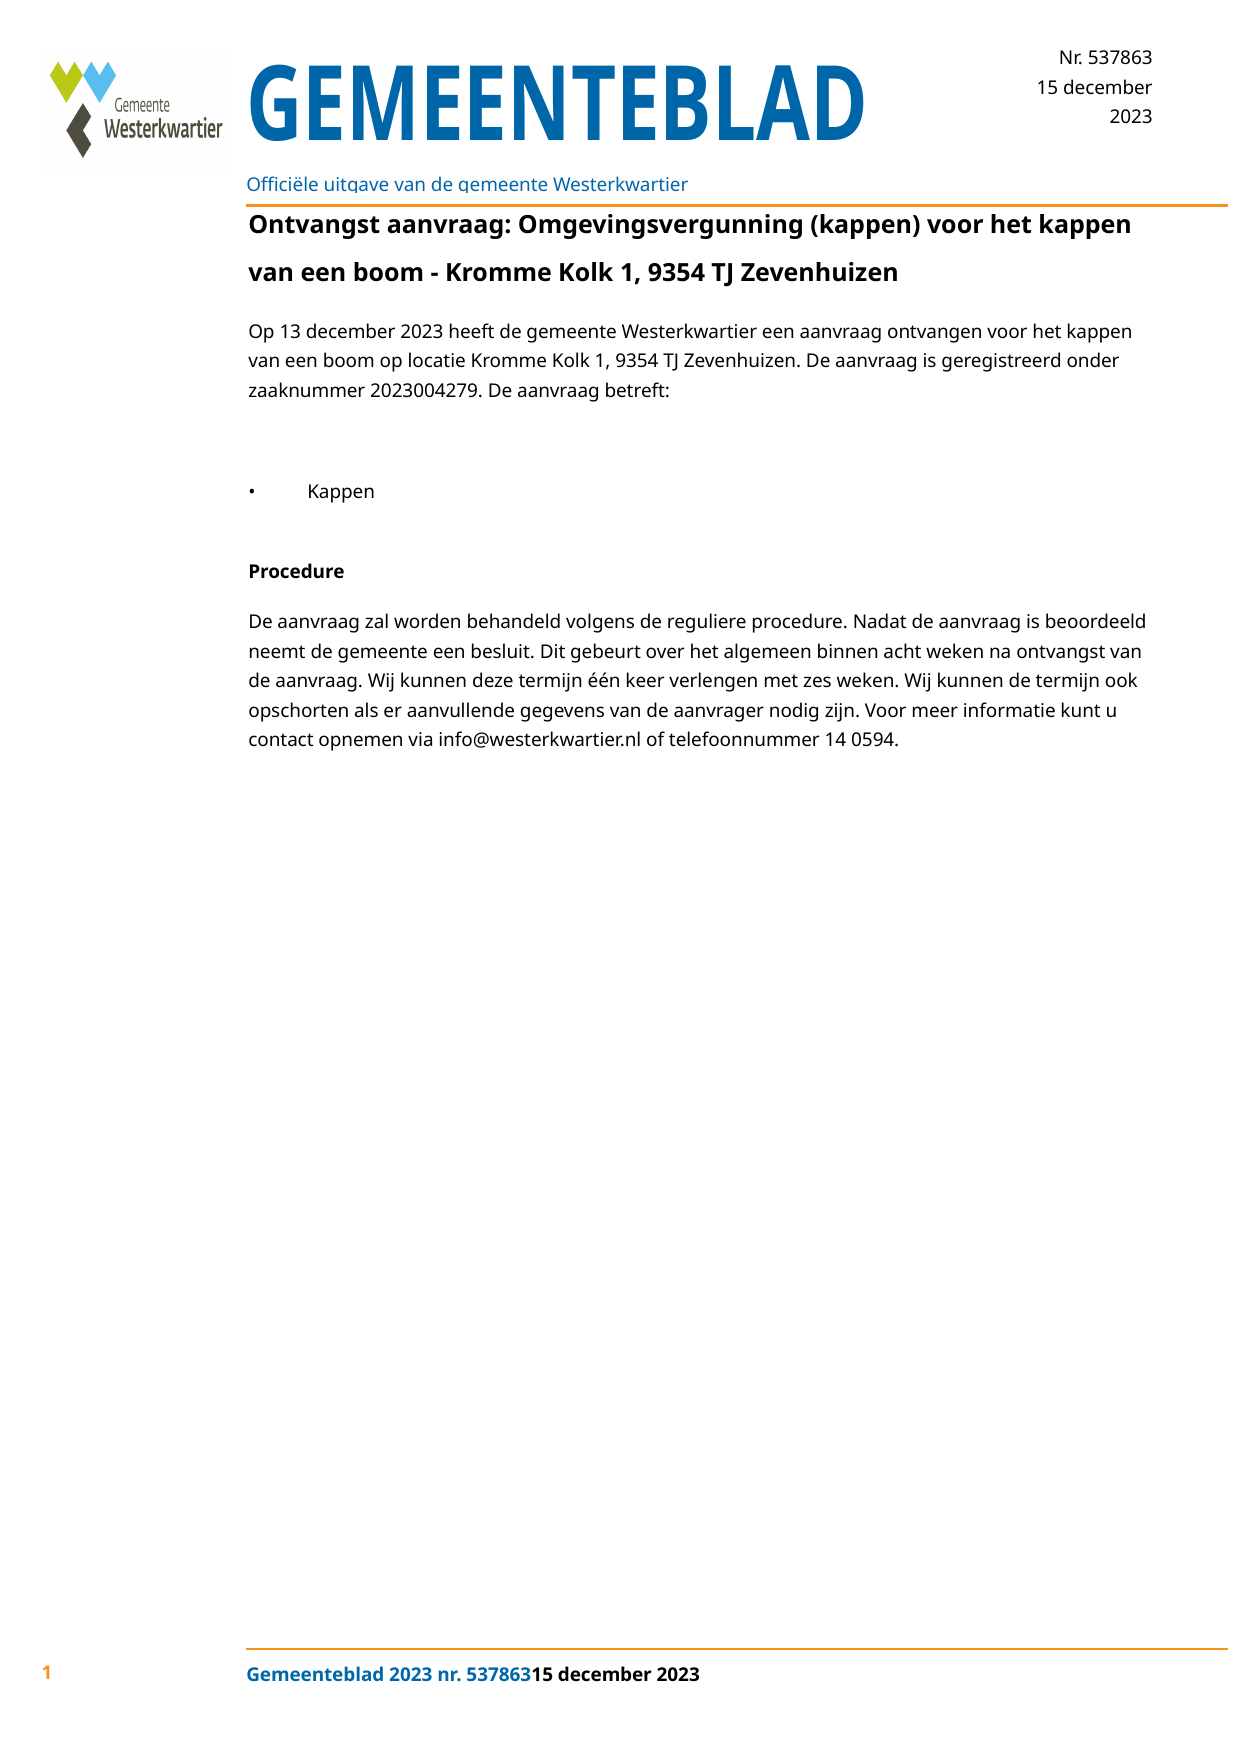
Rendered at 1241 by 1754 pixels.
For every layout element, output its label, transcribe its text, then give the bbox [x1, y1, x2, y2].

text Procedure [248, 558, 1152, 584]
text Op 13 december 2023 heeft de gemeente Westerkwartier een aanvraag ontvangen voor het kappen van een boom op locatie Kromme Kolk 1, 9354 TJ Zevenhuizen. De aanvraag is geregistreerd onder zaaknummer 2023004279. De aanvraag betreft: [248, 318, 1152, 403]
picture [41, 47, 231, 172]
text De aanvraag zal worden behandeld volgens de reguliere procedure. Nadat de aanvraag is beoordeeld neemt de gemeente een besluit. Dit gebeurt over het algemeen binnen acht weken na ontvangst van de aanvraag. Wij kunnen deze termijn één keer verlengen met zes weken. Wij kunnen de termijn ook opschorten als er aanvullende gegevens van de aanvrager nodig zijn. Voor meer informatie kunt u contact opnemen via info@westerkwartier.nl of telefoonnummer 14 0594. [248, 608, 1152, 752]
text Ontvangst aanvraag: Omgevingsvergunning (kappen) voor het kappen van een boom - Kromme Kolk 1, 9354 TJ Zevenhuizen [248, 207, 1152, 288]
list Kappen [248, 478, 1152, 504]
